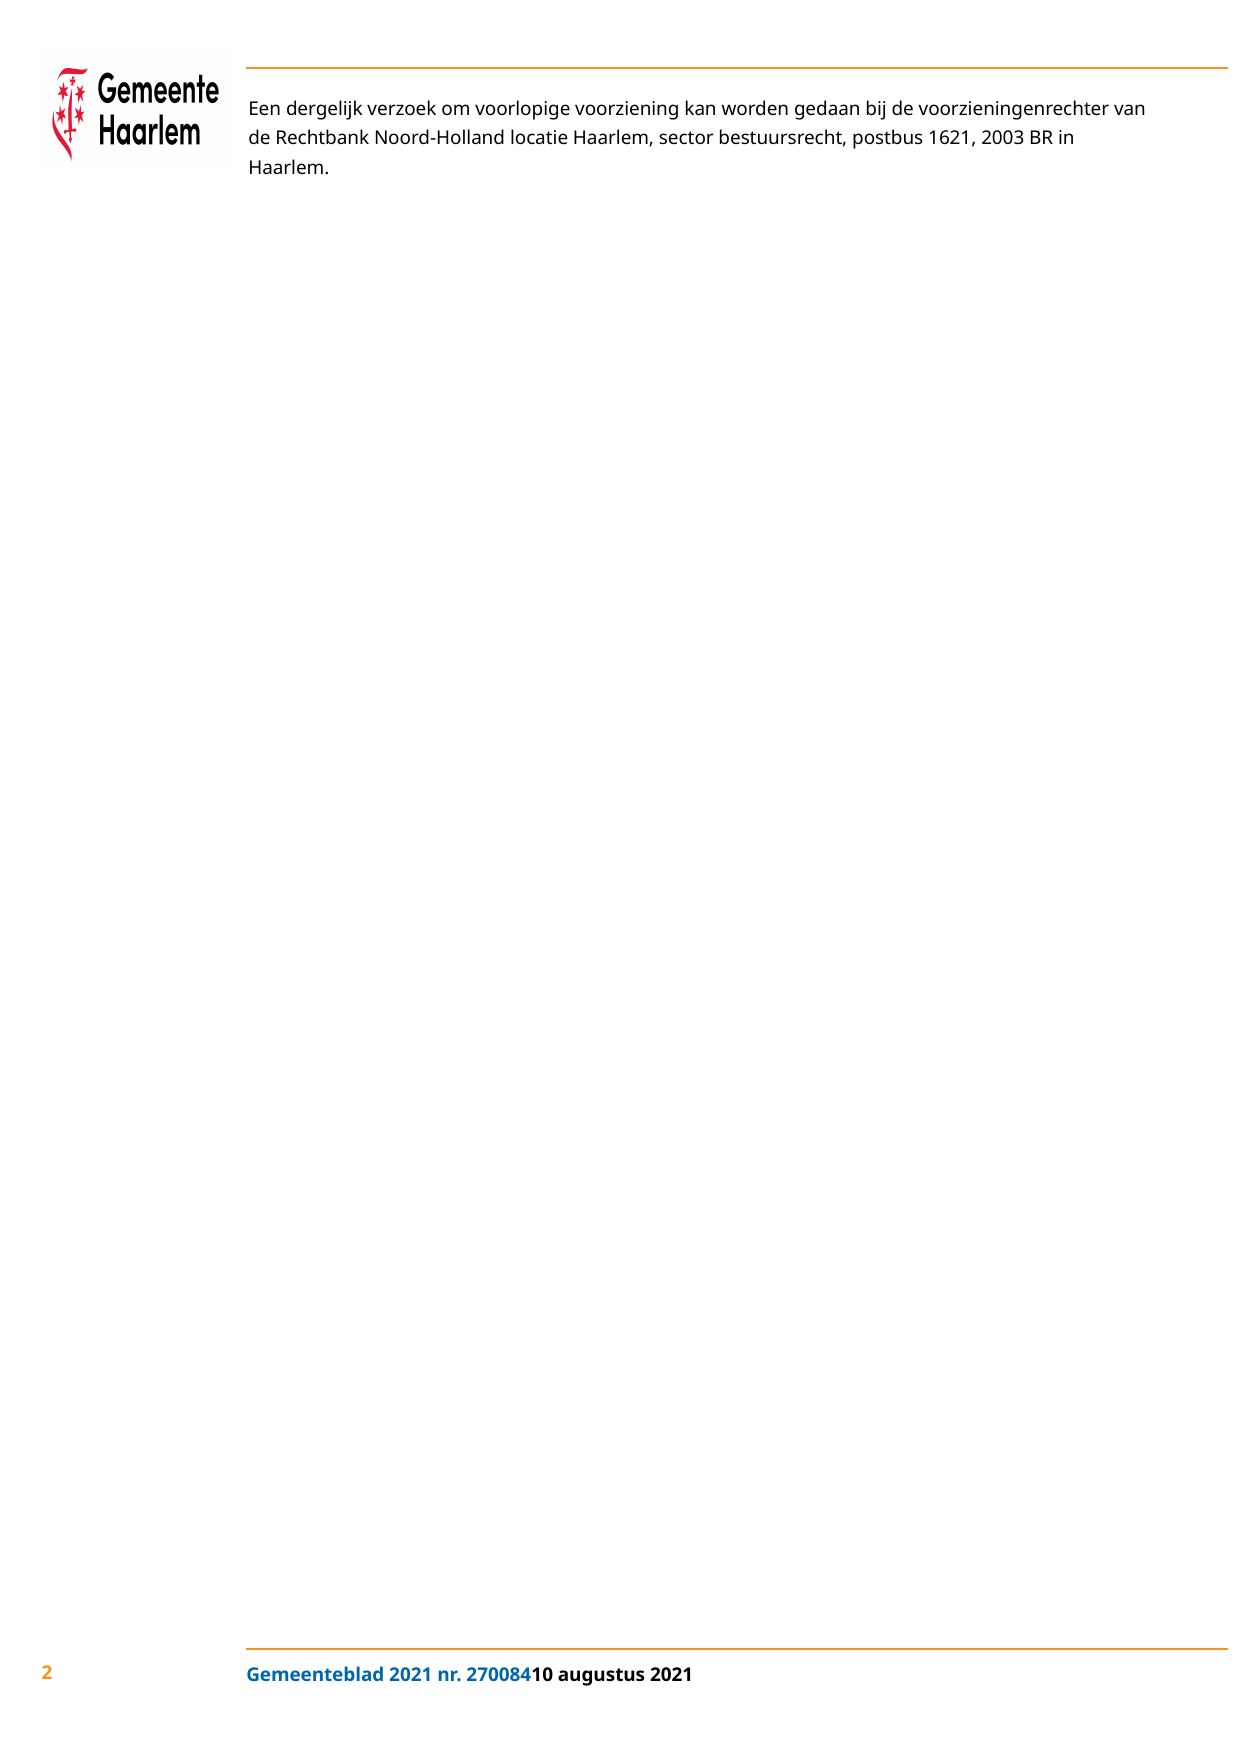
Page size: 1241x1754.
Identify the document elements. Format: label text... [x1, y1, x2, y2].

text Een dergelijk verzoek om voorlopige voorziening kan worden gedaan bij de voorzieningenrechter van de Rechtbank Noord-Holland locatie Haarlem, sector bestuursrecht, postbus 1621, 2003 BR in Haarlem. [248, 95, 1152, 180]
picture [41, 47, 231, 172]
